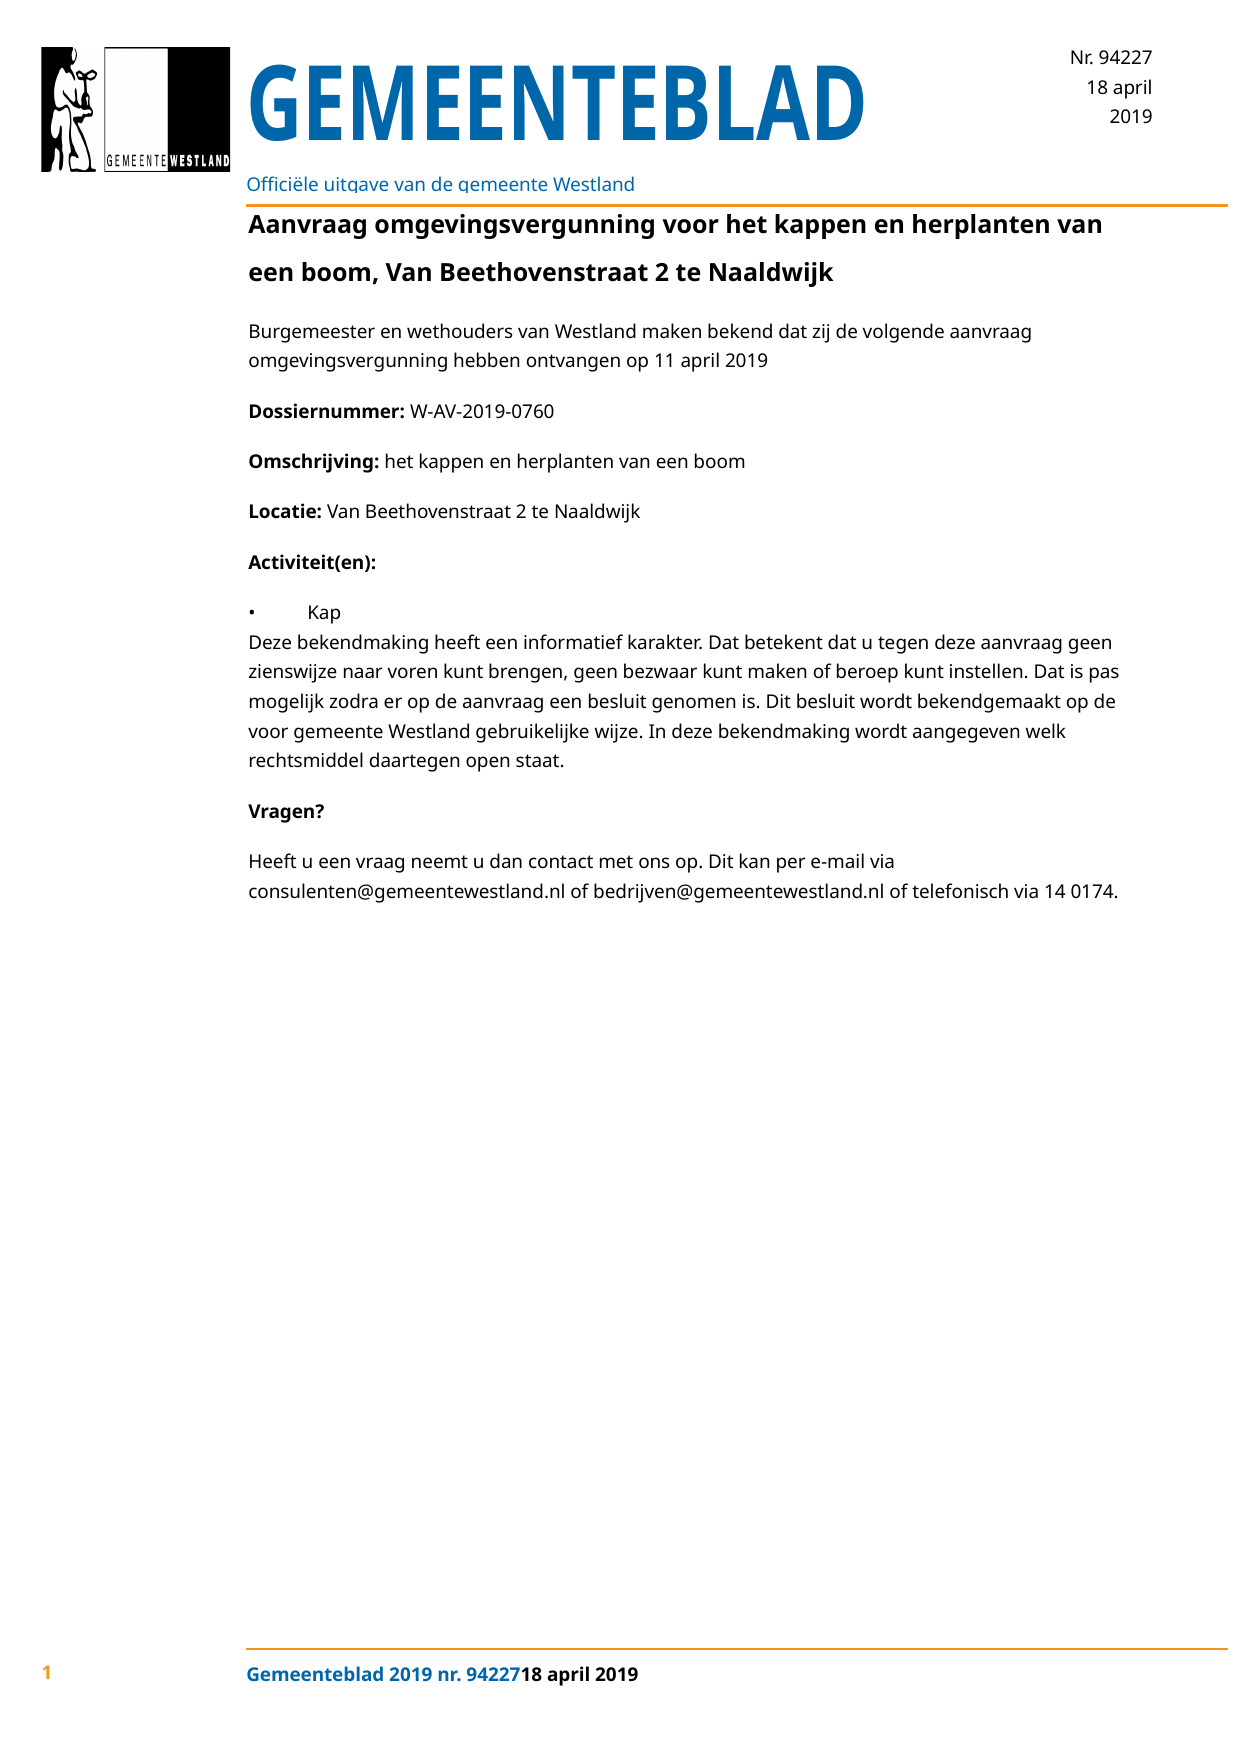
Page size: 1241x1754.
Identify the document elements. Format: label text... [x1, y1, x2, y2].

picture [41, 47, 231, 172]
text Locatie: Van Beethovenstraat 2 te Naaldwijk [248, 499, 1152, 524]
text Omschrijving: het kappen en herplanten van een boom [248, 448, 1152, 474]
text Heeft u een vraag neemt u dan contact met ons op. Dit kan per e-mail via consulenten@gemeentewestland.nl of bedrijven@gemeentewestland.nl of telefonisch via 14 0174. [248, 848, 1152, 904]
text Deze bekendmaking heeft een informatief karakter. Dat betekent dat u tegen deze aanvraag geen zienswijze naar voren kunt brengen, geen bezwaar kunt maken of beroep kunt instellen. Dat is pas mogelijk zodra er op de aanvraag een besluit genomen is. Dit besluit wordt bekendgemaakt op de voor gemeente Westland gebruikelijke wijze. In deze bekendmaking wordt aangegeven welk rechtsmiddel daartegen open staat. [248, 629, 1152, 773]
text Dossiernummer: W-AV-2019-0760 [248, 398, 1152, 424]
list Kap [248, 599, 1152, 625]
text Aanvraag omgevingsvergunning voor het kappen en herplanten van een boom, Van Beethovenstraat 2 te Naaldwijk [248, 207, 1152, 288]
text Vragen? [248, 798, 1152, 824]
text Burgemeester en wethouders van Westland maken bekend dat zij de volgende aanvraag omgevingsvergunning hebben ontvangen op 11 april 2019 [248, 318, 1152, 373]
text Activiteit(en): [248, 549, 1152, 575]
